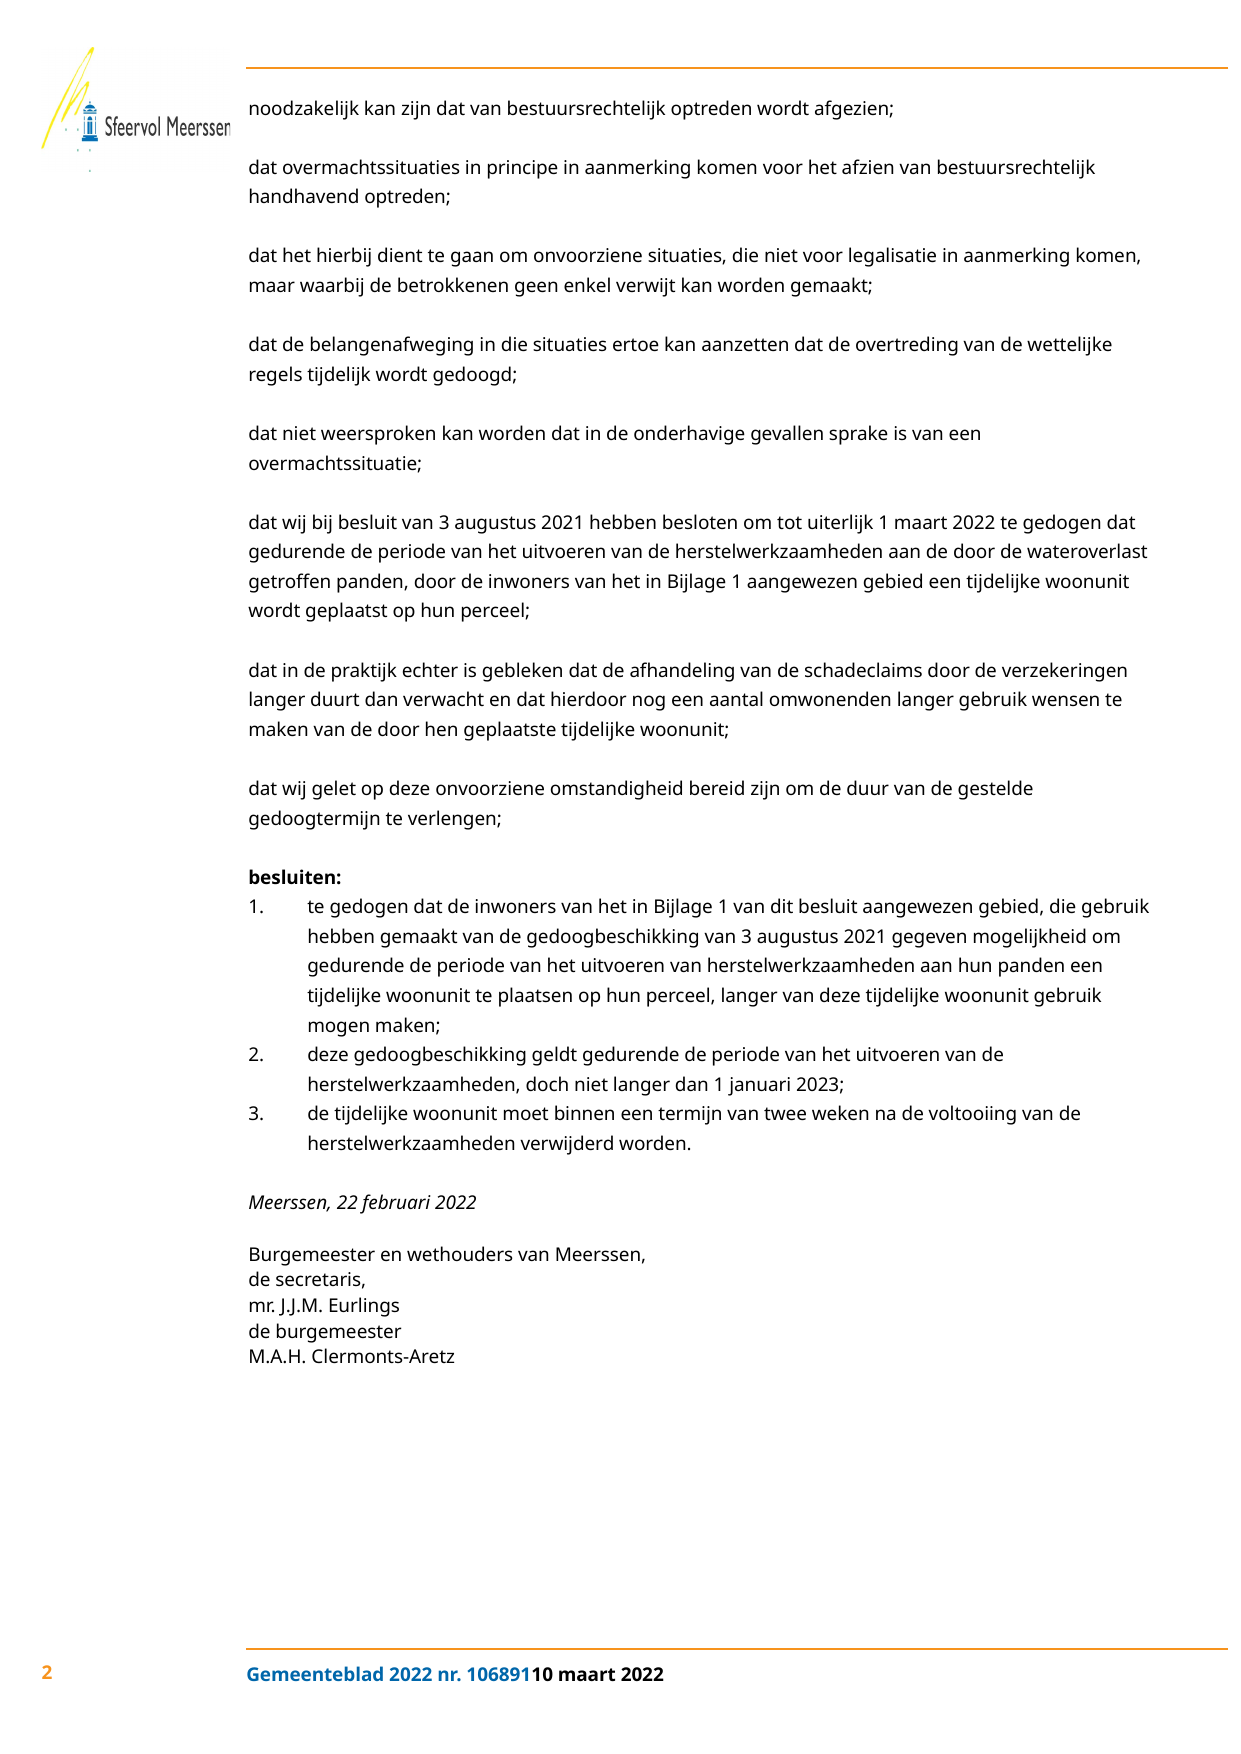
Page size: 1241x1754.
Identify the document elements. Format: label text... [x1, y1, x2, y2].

text de burgemeester [248, 1318, 1152, 1344]
list deze gedoogbeschikking geldt gedurende de periode van het uitvoeren van de herstelwerkzaamheden, doch niet langer dan 1 januari 2023; [248, 1041, 1152, 1097]
text Meerssen, 22 februari 2022 [248, 1189, 1152, 1215]
text dat wij gelet op deze onvoorziene omstandigheid bereid zijn om de duur van de gestelde gedoogtermijn te verlengen; [248, 775, 1152, 831]
text dat de belangenafweging in die situaties ertoe kan aanzetten dat de overtreding van de wettelijke regels tijdelijk wordt gedoogd; [248, 331, 1152, 387]
picture [41, 47, 231, 172]
text dat het hierbij dient te gaan om onvoorziene situaties, die niet voor legalisatie in aanmerking komen, maar waarbij de betrokkenen geen enkel verwijt kan worden gemaakt; [248, 243, 1152, 298]
text dat overmachtssituaties in principe in aanmerking komen voor het afzien van bestuursrechtelijk handhavend optreden; [248, 154, 1152, 209]
text noodzakelijk kan zijn dat van bestuursrechtelijk optreden wordt afgezien; [248, 95, 1152, 121]
text Burgemeester en wethouders van Meerssen, [248, 1241, 1152, 1267]
text mr. J.J.M. Eurlings [248, 1292, 1152, 1318]
text de secretaris, [248, 1267, 1152, 1292]
list de tijdelijke woonunit moet binnen een termijn van twee weken na de voltooiing van de herstelwerkzaamheden verwijderd worden. [248, 1101, 1152, 1156]
text besluiten: [248, 864, 1152, 890]
text M.A.H. Clermonts-Aretz [248, 1344, 1152, 1369]
text dat niet weersproken kan worden dat in de onderhavige gevallen sprake is van een overmachtssituatie; [248, 420, 1152, 476]
text dat wij bij besluit van 3 augustus 2021 hebben besloten om tot uiterlijk 1 maart 2022 te gedogen dat gedurende de periode van het uitvoeren van de herstelwerkzaamheden aan de door de wateroverlast getroffen panden, door de inwoners van het in Bijlage 1 aangewezen gebied een tijdelijke woonunit wordt geplaatst op hun perceel; [248, 509, 1152, 623]
list te gedogen dat de inwoners van het in Bijlage 1 van dit besluit aangewezen gebied, die gebruik hebben gemaakt van de gedoogbeschikking van 3 augustus 2021 gegeven mogelijkheid om gedurende de periode van het uitvoeren van herstelwerkzaamheden aan hun panden een tijdelijke woonunit te plaatsen op hun perceel, langer van deze tijdelijke woonunit gebruik mogen maken; [248, 893, 1152, 1038]
text dat in de praktijk echter is gebleken dat de afhandeling van de schadeclaims door de verzekeringen langer duurt dan verwacht en dat hierdoor nog een aantal omwonenden langer gebruik wensen te maken van de door hen geplaatste tijdelijke woonunit; [248, 657, 1152, 742]
